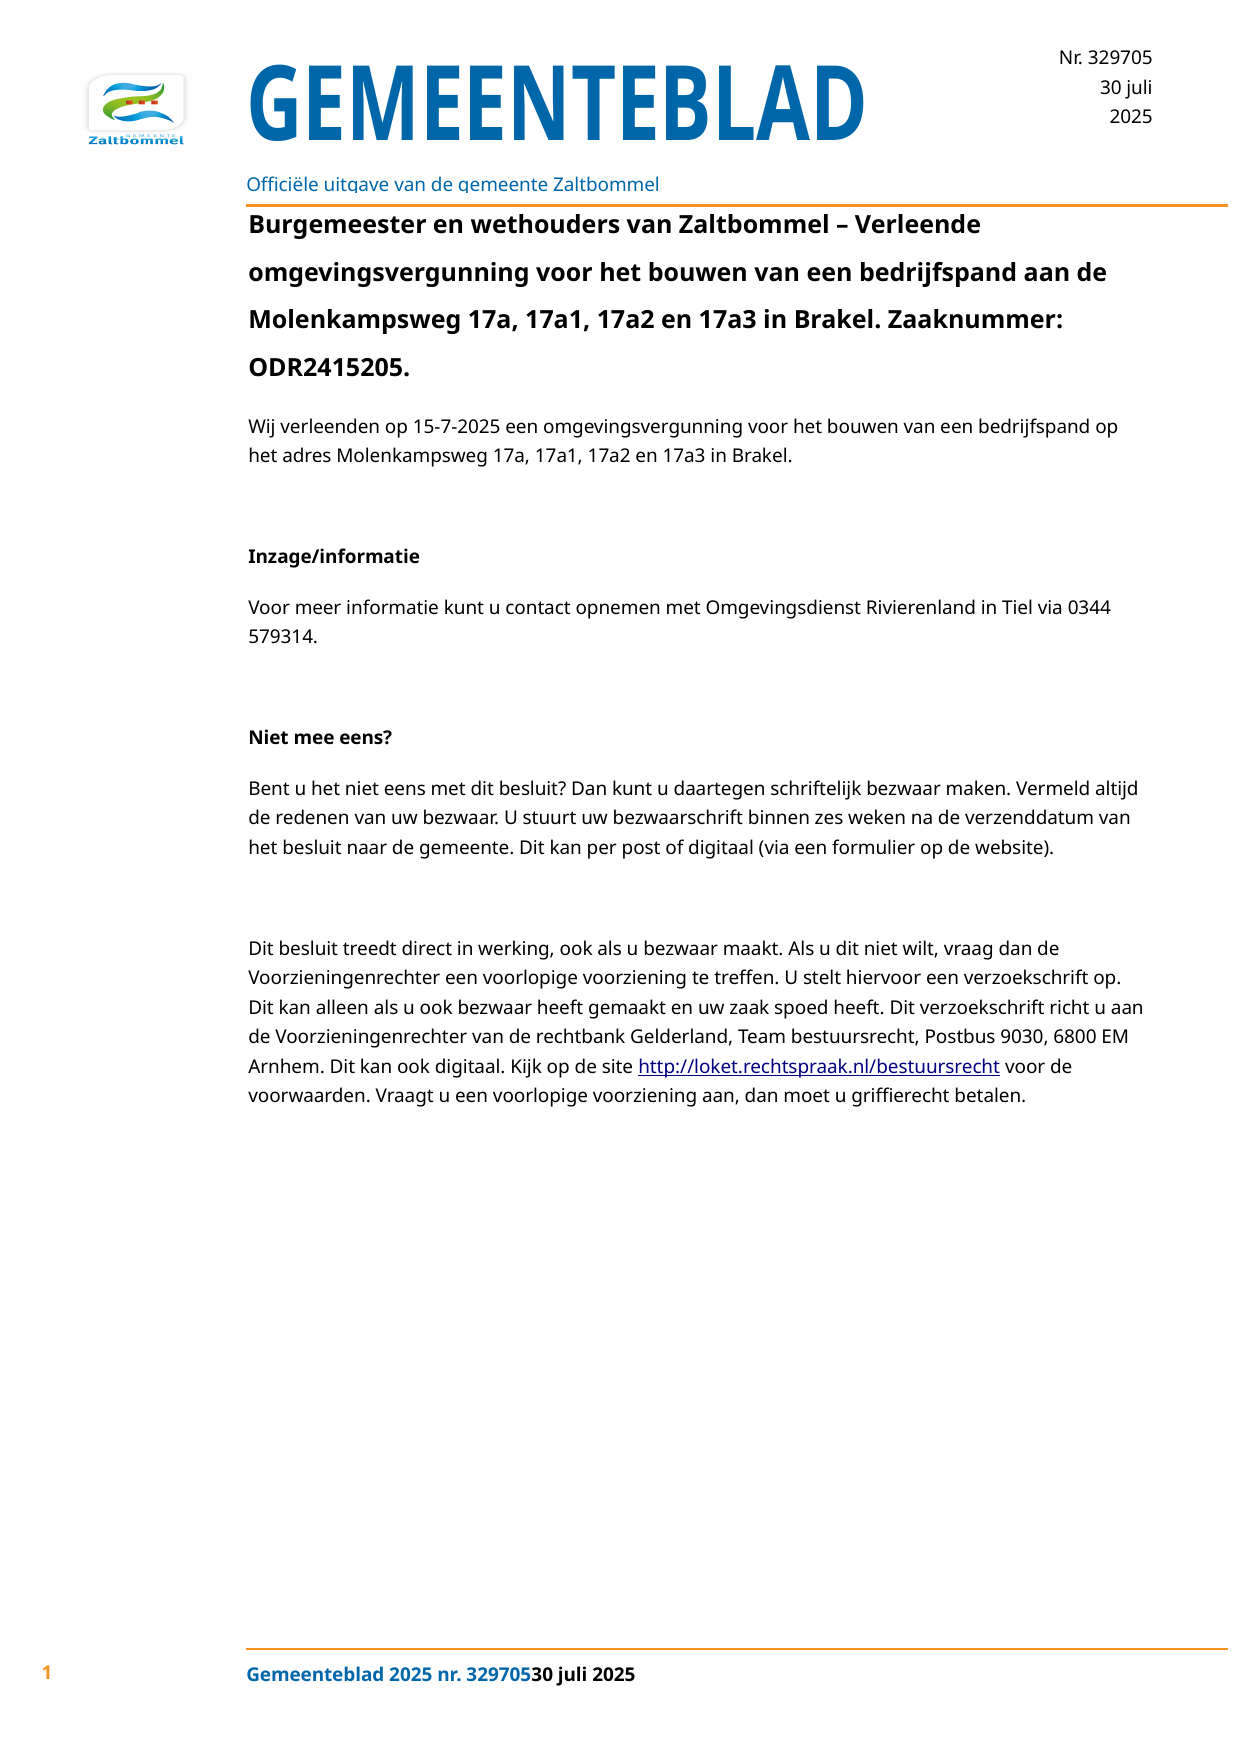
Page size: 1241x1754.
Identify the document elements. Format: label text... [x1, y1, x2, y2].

text Wij verleenden op 15-7-2025 een omgevingsvergunning voor het bouwen van een bedrijfspand op het adres Molenkampsweg 17a, 17a1, 17a2 en 17a3 in Brakel. [248, 413, 1152, 468]
text Inzage/informatie [248, 543, 1152, 569]
text Voor meer informatie kunt u contact opnemen met Omgevingsdienst Rivierenland in Tiel via 0344 579314. [248, 594, 1152, 649]
text Bent u het niet eens met dit besluit? Dan kunt u daartegen schriftelijk bezwaar maken. Vermeld altijd de redenen van uw bezwaar. U stuurt uw bezwaarschrift binnen zes weken na de verzenddatum van het besluit naar de gemeente. Dit kan per post of digitaal (via een formulier op de website). [248, 775, 1152, 860]
text Burgemeester en wethouders van Zaltbommel – Verleende omgevingsvergunning voor het bouwen van een bedrijfspand aan de Molenkampsweg 17a, 17a1, 17a2 en 17a3 in Brakel. Zaaknummer: ODR2415205. [248, 207, 1152, 384]
picture [41, 47, 231, 172]
text Dit besluit treedt direct in werking, ook als u bezwaar maakt. Als u dit niet wilt, vraag dan de Voorzieningenrechter een voorlopige voorziening te treffen. U stelt hiervoor een verzoekschrift op. Dit kan alleen als u ook bezwaar heeft gemaakt en uw zaak spoed heeft. Dit verzoekschrift richt u aan de Voorzieningenrechter van de rechtbank Gelderland, Team bestuursrecht, Postbus 9030, 6800 EM Arnhem. Dit kan ook digitaal. Kijk op de site http://loket.rechtspraak.nl/bestuursrecht voor de voorwaarden. Vraagt u een voorlopige voorziening aan, dan moet u griffierecht betalen. [248, 935, 1152, 1108]
text Niet mee eens? [248, 724, 1152, 750]
